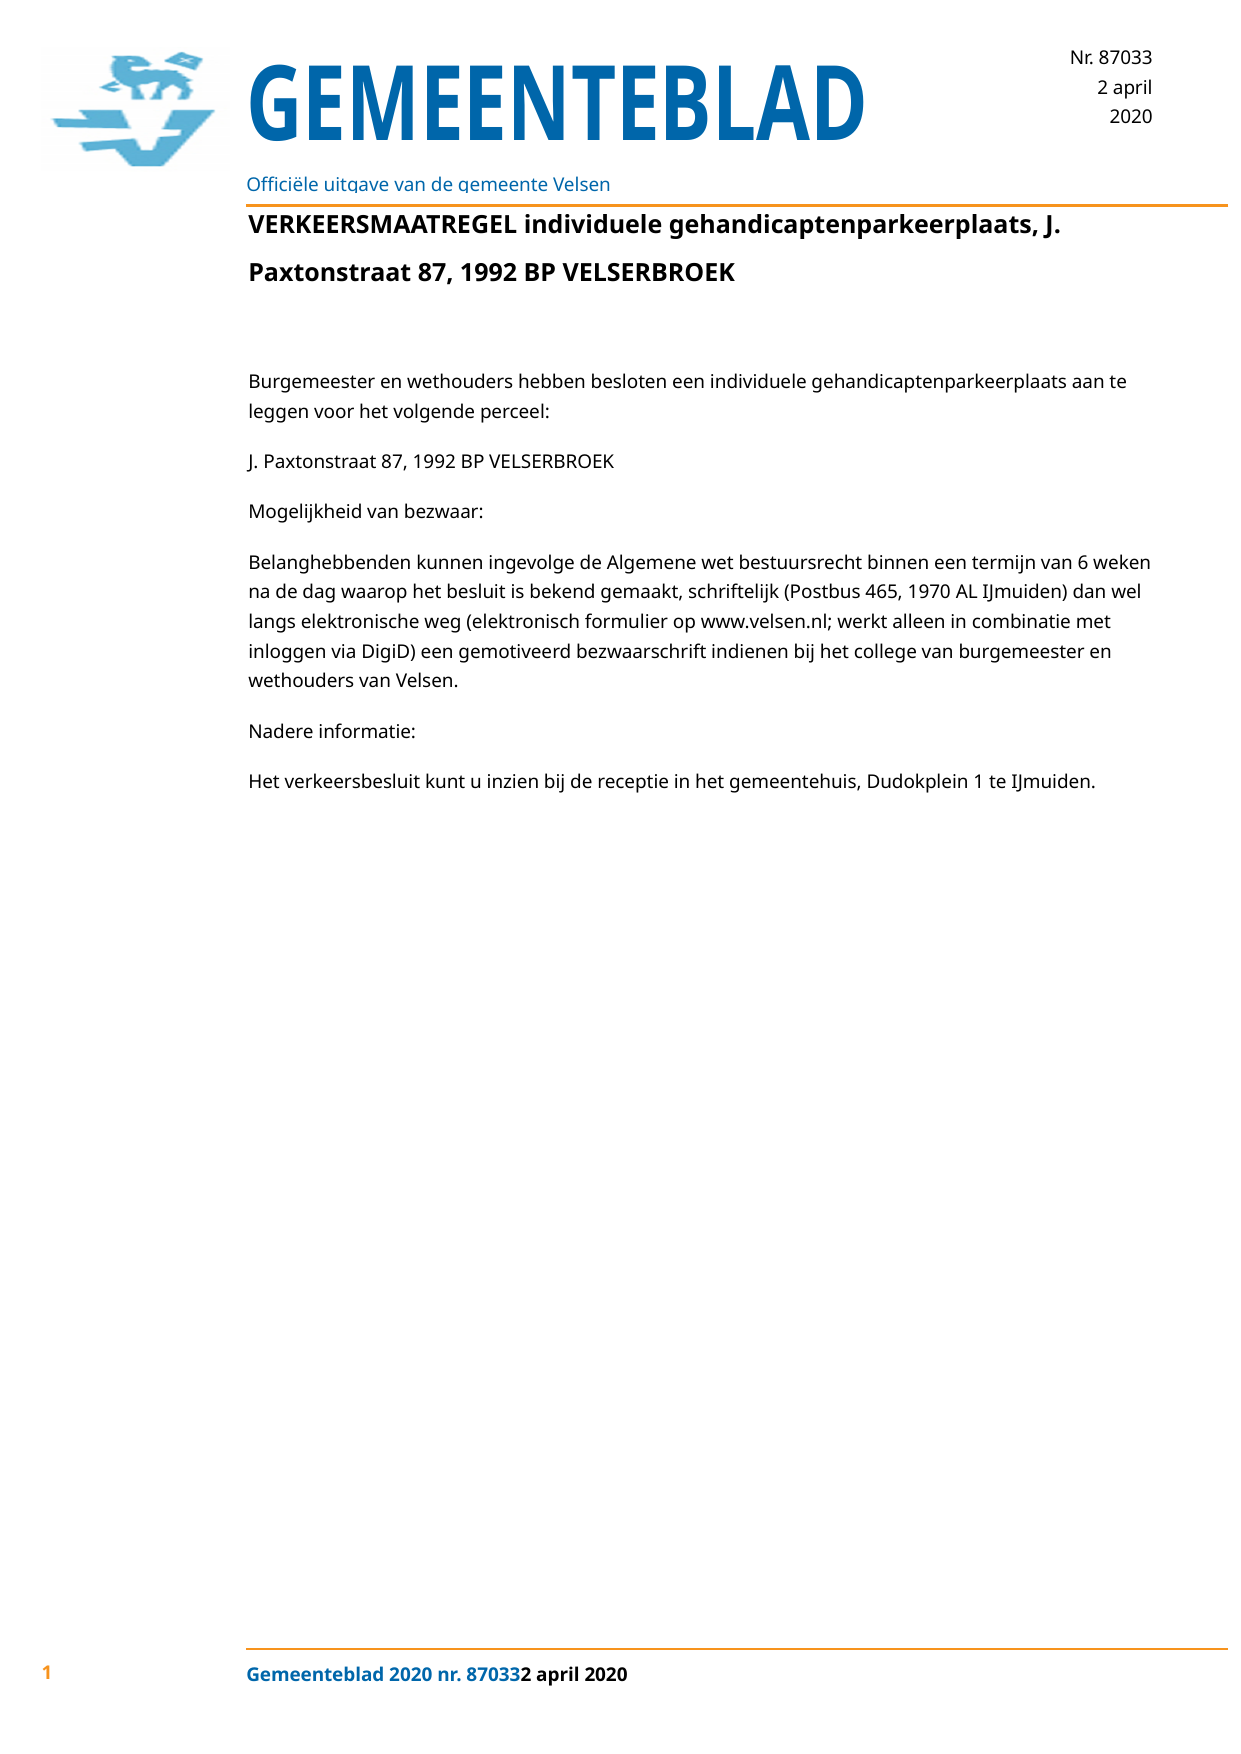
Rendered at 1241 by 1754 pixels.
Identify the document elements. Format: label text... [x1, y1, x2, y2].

picture [41, 47, 231, 172]
text Nadere informatie: [248, 718, 1152, 744]
text Burgemeester en wethouders hebben besloten een individuele gehandicaptenparkeerplaats aan te leggen voor het volgende perceel: [248, 368, 1152, 424]
text Het verkeersbesluit kunt u inzien bij de receptie in het gemeentehuis, Dudokplein 1 te IJmuiden. [248, 768, 1152, 794]
text J. Paxtonstraat 87, 1992 BP VELSERBROEK [248, 448, 1152, 474]
text Mogelijkheid van bezwaar: [248, 499, 1152, 524]
text VERKEERSMAATREGEL individuele gehandicaptenparkeerplaats, J. Paxtonstraat 87, 1992 BP VELSERBROEK [248, 207, 1152, 288]
text Belanghebbenden kunnen ingevolge de Algemene wet bestuursrecht binnen een termijn van 6 weken na de dag waarop het besluit is bekend gemaakt, schriftelijk (Postbus 465, 1970 AL IJmuiden) dan wel langs elektronische weg (elektronisch formulier op www.velsen.nl; werkt alleen in combinatie met inloggen via DigiD) een gemotiveerd bezwaarschrift indienen bij het college van burgemeester en wethouders van Velsen. [248, 549, 1152, 693]
